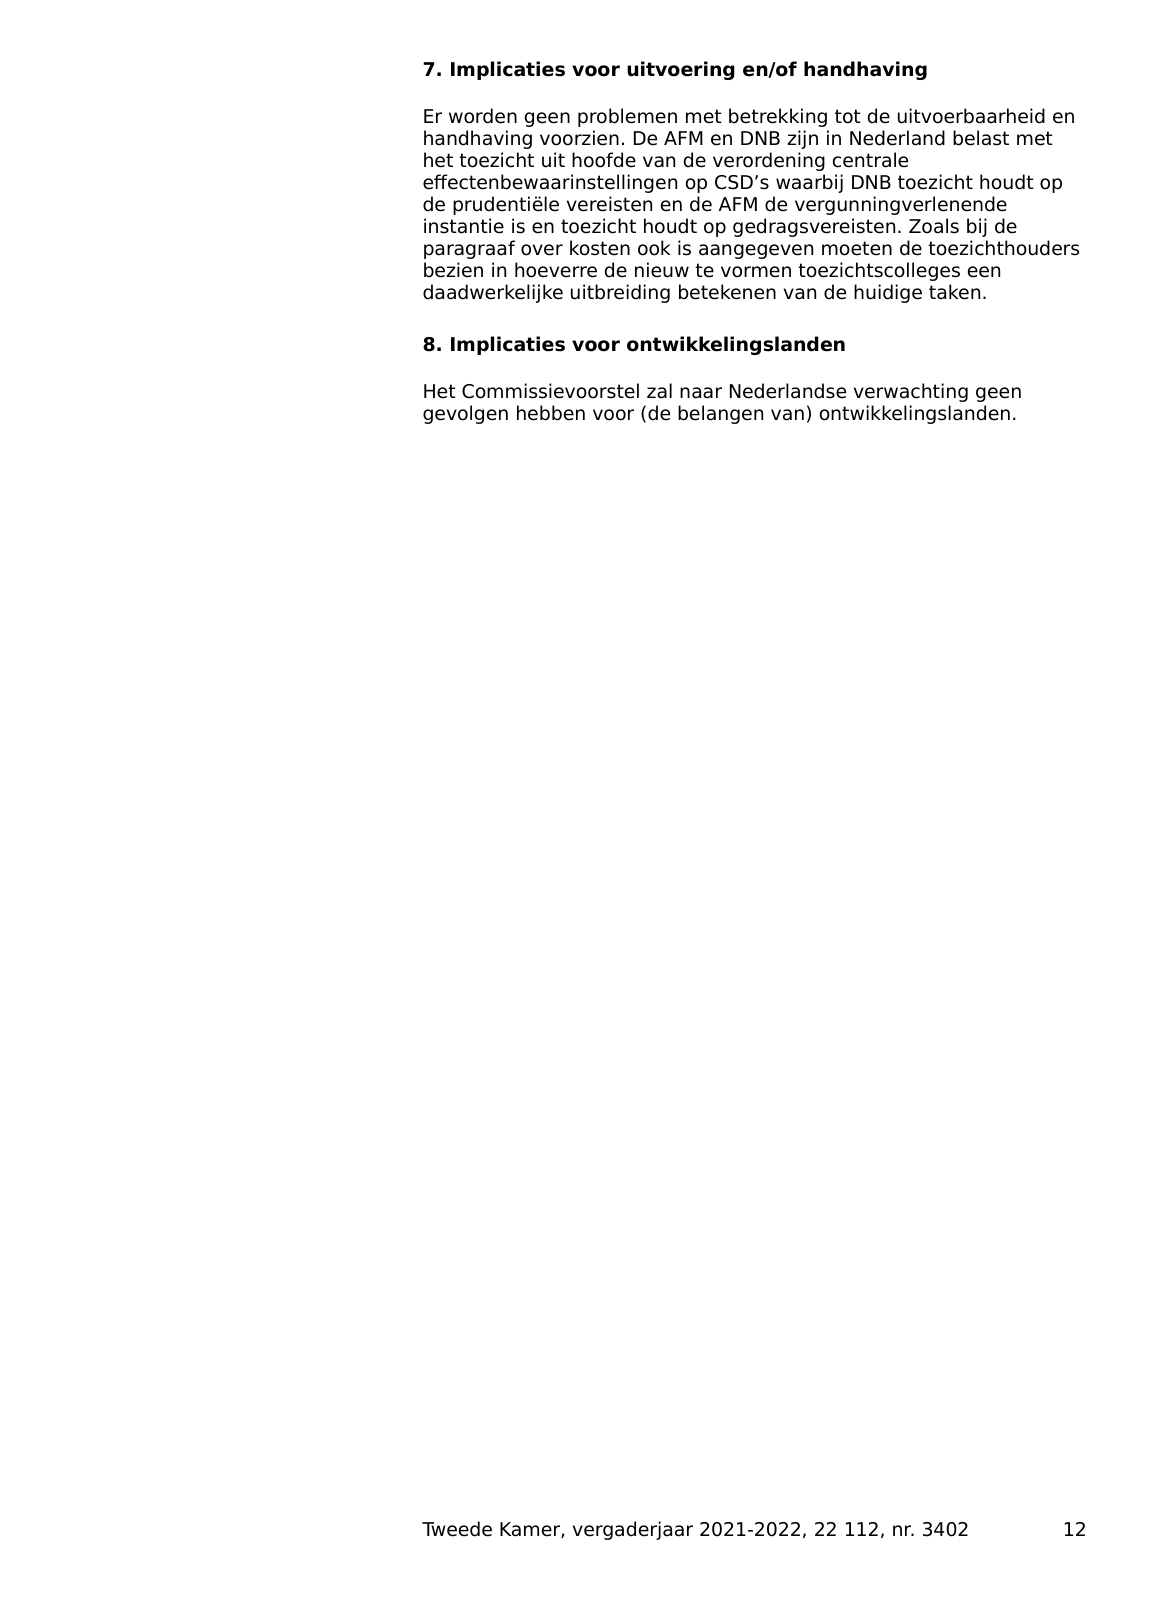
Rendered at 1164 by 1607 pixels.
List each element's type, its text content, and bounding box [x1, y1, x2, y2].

subtitle 8. Implicaties voor ontwikkelingslanden [422, 334, 1087, 356]
text Er worden geen problemen met betrekking tot de uitvoerbaarheid en handhaving voorzien. De AFM en DNB zijn in Nederland belast met het toezicht uit hoofde van de verordening centrale effectenbewaarinstellingen op CSD’s waarbij DNB toezicht houdt op de prudentiële vereisten en de AFM de vergunningverlenende instantie is en toezicht houdt op gedragsvereisten. Zoals bij de paragraaf over kosten ook is aangegeven moeten de toezichthouders bezien in hoeverre de nieuw te vormen toezichtscolleges een daadwerkelijke uitbreiding betekenen van de huidige taken. [422, 106, 1087, 304]
text Het Commissievoorstel zal naar Nederlandse verwachting geen gevolgen hebben voor (de belangen van) ontwikkelingslanden. [422, 381, 1087, 425]
subtitle 7. Implicaties voor uitvoering en/of handhaving [422, 59, 1087, 81]
